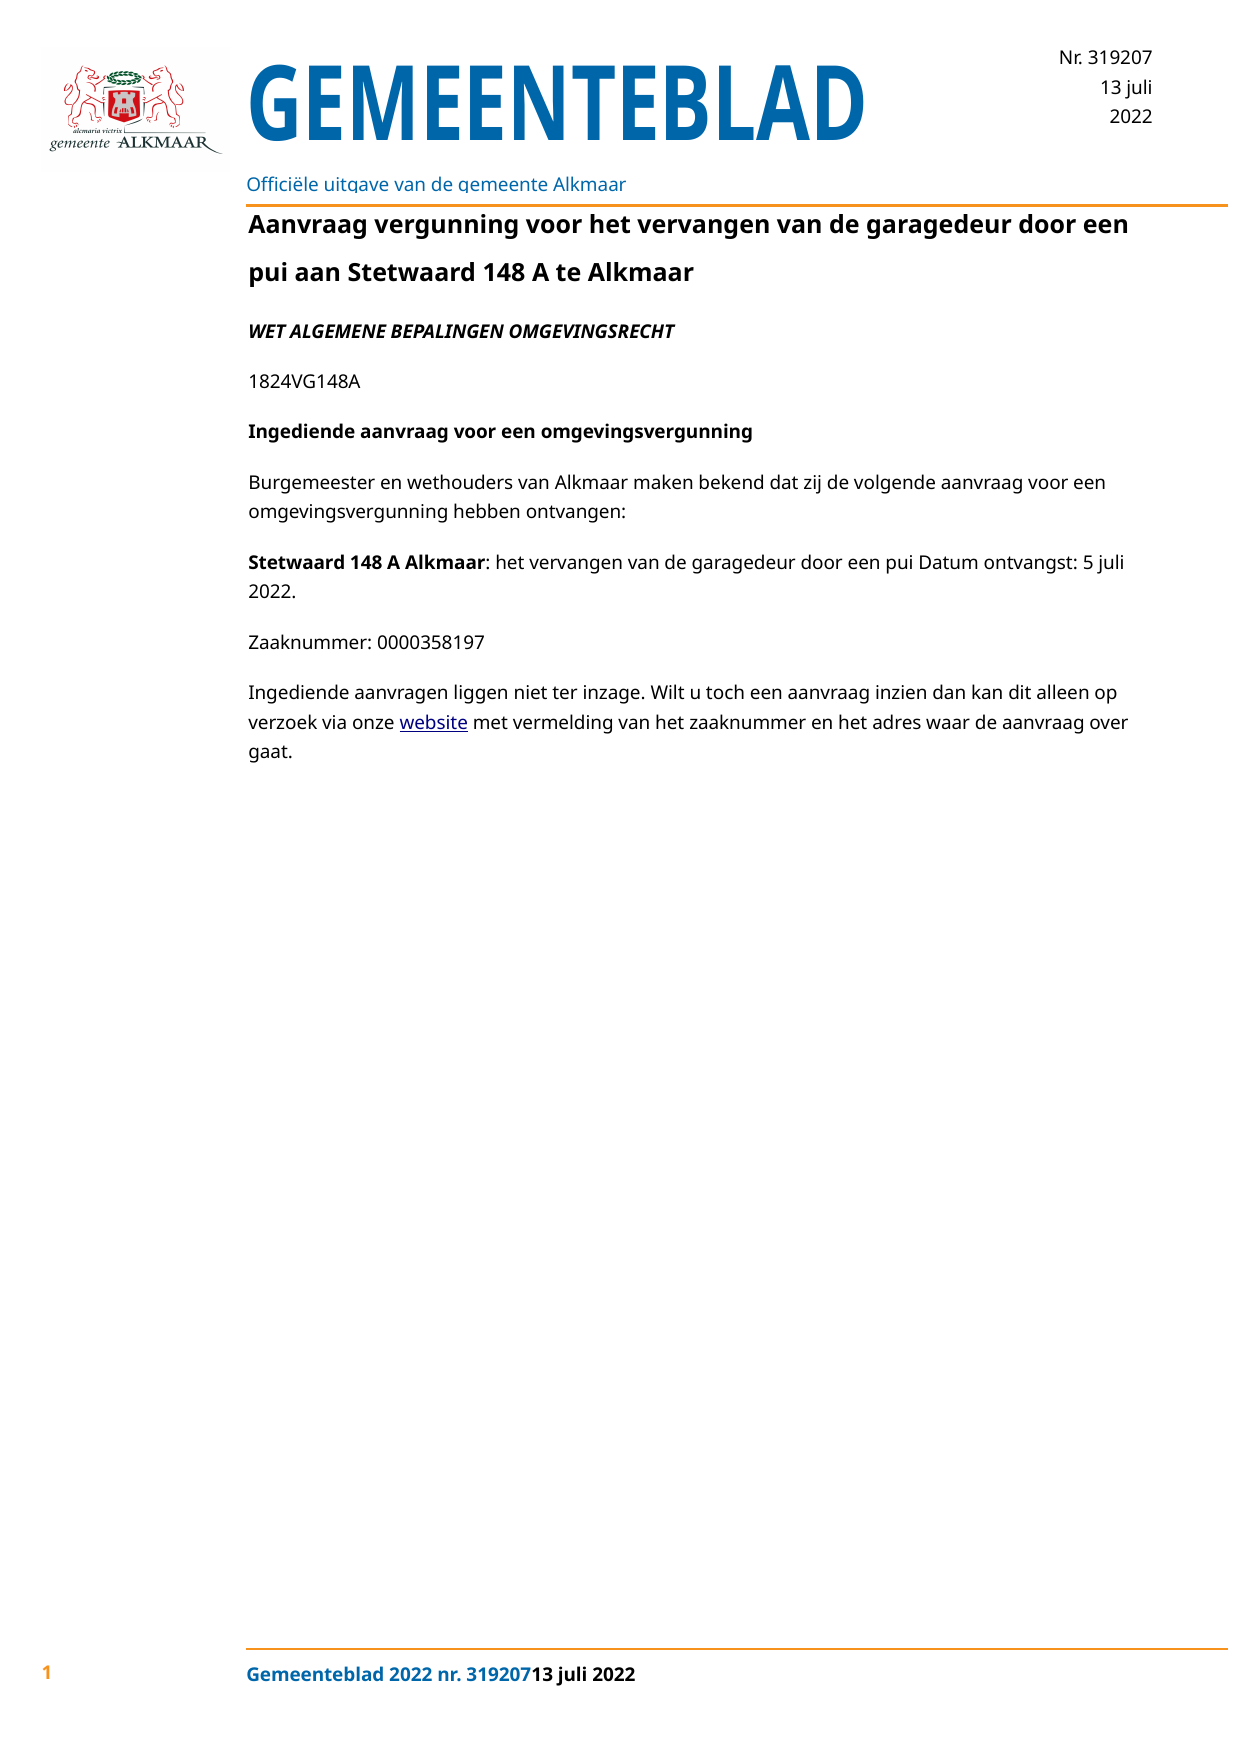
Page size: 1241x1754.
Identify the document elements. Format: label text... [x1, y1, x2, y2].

text WET ALGEMENE BEPALINGEN OMGEVINGSRECHT [248, 318, 1152, 344]
text Aanvraag vergunning voor het vervangen van de garagedeur door een pui aan Stetwaard 148 A te Alkmaar [248, 207, 1152, 288]
picture [41, 47, 231, 172]
text 1824VG148A [248, 368, 1152, 394]
text Burgemeester en wethouders van Alkmaar maken bekend dat zij de volgende aanvraag voor een omgevingsvergunning hebben ontvangen: [248, 469, 1152, 524]
text Ingediende aanvragen liggen niet ter inzage. Wilt u toch een aanvraag inzien dan kan dit alleen op verzoek via onze website met vermelding van het zaaknummer en het adres waar de aanvraag over gaat. [248, 679, 1152, 764]
text Zaaknummer: 0000358197 [248, 629, 1152, 655]
text Ingediende aanvraag voor een omgevingsvergunning [248, 419, 1152, 444]
text Stetwaard 148 A Alkmaar: het vervangen van de garagedeur door een pui Datum ontvangst: 5 juli 2022. [248, 549, 1152, 604]
